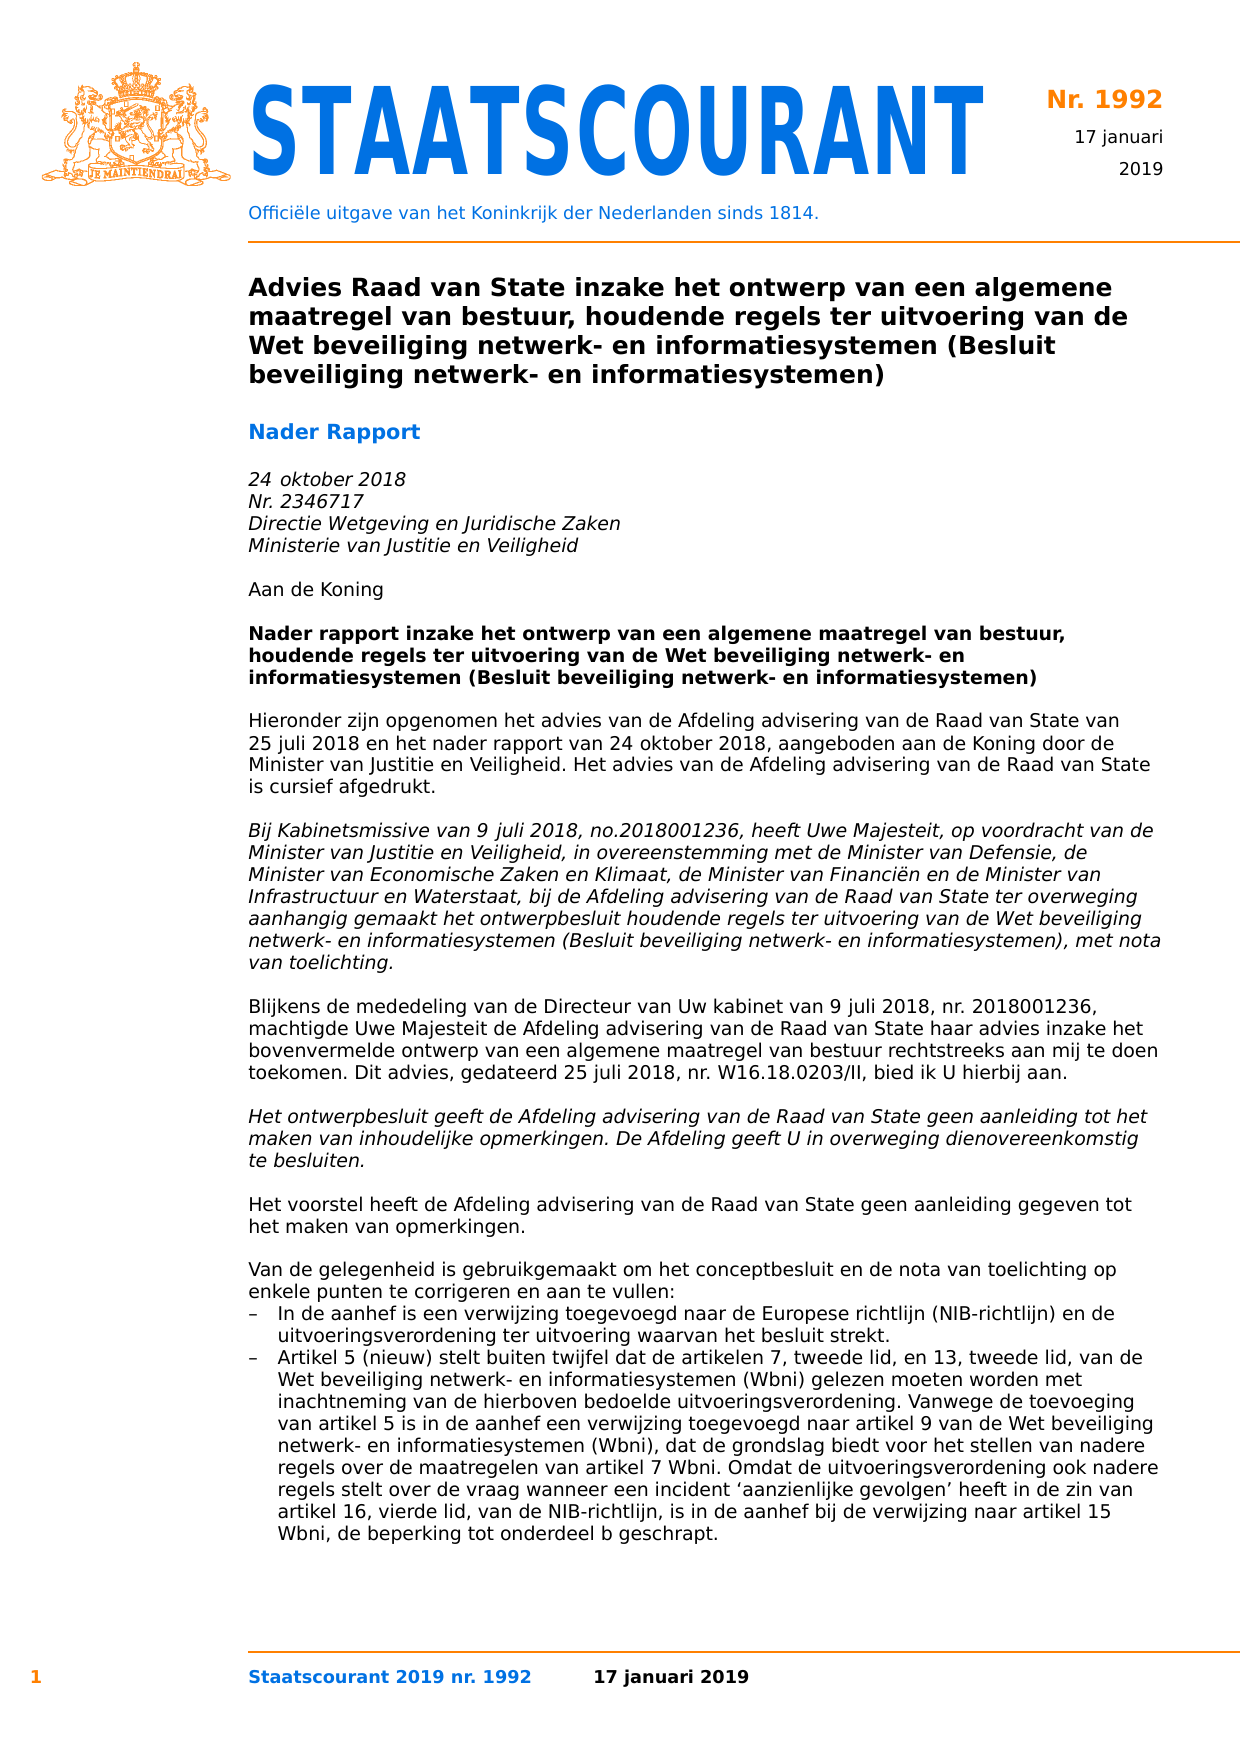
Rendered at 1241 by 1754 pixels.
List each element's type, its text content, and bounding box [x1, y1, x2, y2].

text Directie Wetgeving en Juridische Zaken [248, 513, 1163, 535]
subtitle Nader Rapport [248, 420, 1163, 444]
text Bij Kabinetsmissive van 9 juli 2018, no.2018001236, heeft Uwe Majesteit, op voordracht van de Minister van Justitie en Veiligheid, in overeenstemming met de Minister van Defensie, de Minister van Economische Zaken en Klimaat, de Minister van Financiën en de Minister van Infrastructuur en Waterstaat, bij de Afdeling advisering van de Raad van State ter overweging aanhangig gemaakt het ontwerpbesluit houdende regels ter uitvoering van de Wet beveiliging netwerk- en informatiesystemen (Besluit beveiliging netwerk- en informatiesystemen), met nota van toelichting. [248, 820, 1163, 974]
text Nader rapport inzake het ontwerp van een algemene maatregel van bestuur, houdende regels ter uitvoering van de Wet beveiliging netwerk- en informatiesystemen (Besluit beveiliging netwerk- en informatiesystemen) [248, 623, 1163, 688]
picture [41, 62, 231, 186]
subtitle Advies Raad van State inzake het ontwerp van een algemene maatregel van bestuur, houdende regels ter uitvoering van de Wet beveiliging netwerk- en informatiesystemen (Besluit beveiliging netwerk- en informatiesystemen) [248, 273, 1163, 390]
table_header STAATSCOURANT [248, 62, 998, 203]
text Nr. 2346717 [248, 491, 1163, 513]
text Hieronder zijn opgenomen het advies van de Afdeling advisering van de Raad van State van 25 juli 2018 en het nader rapport van 24 oktober 2018, aangeboden aan de Koning door de Minister van Justitie en Veiligheid. Het advies van de Afdeling advisering van de Raad van State is cursief afgedrukt. [248, 710, 1163, 798]
table_header [25, 62, 248, 241]
table_header Nr. 1992 [998, 62, 1240, 121]
text Blijkens de mededeling van de Directeur van Uw kabinet van 9 juli 2018, nr. 2018001236, machtigde Uwe Majesteit de Afdeling advisering van de Raad van State haar advies inzake het bovenvermelde ontwerp van een algemene maatregel van bestuur rechtstreeks aan mij te doen toekomen. Dit advies, gedateerd 25 juli 2018, nr. W16.18.0203/II, bied ik U hierbij aan. [248, 996, 1163, 1084]
text Het voorstel heeft de Afdeling advisering van de Raad van State geen aanleiding gegeven tot het maken van opmerkingen. [248, 1193, 1163, 1237]
text – In de aanhef is een verwijzing toegevoegd naar de Europese richtlijn (NIB-richtlijn) en de uitvoeringsverordening ter uitvoering waarvan het besluit strekt. [248, 1303, 1163, 1347]
table_cell Officiële uitgave van het Koninkrijk der Nederlanden sinds 1814. [248, 203, 1240, 241]
text 24 oktober 2018 [248, 469, 1163, 491]
text Het ontwerpbesluit geeft de Afdeling advisering van de Raad van State geen aanleiding tot het maken van inhoudelijke opmerkingen. De Afdeling geeft U in overweging dienovereenkomstig te besluiten. [248, 1106, 1163, 1172]
table_cell 17 januari [998, 121, 1240, 153]
text Ministerie van Justitie en Veiligheid [248, 535, 1163, 557]
text – Artikel 5 (nieuw) stelt buiten twijfel dat de artikelen 7, tweede lid, en 13, tweede lid, van de Wet beveiliging netwerk- en informatiesystemen (Wbni) gelezen moeten worden met inachtneming van de hierboven bedoelde uitvoeringsverordening. Vanwege de toevoeging van artikel 5 is in de aanhef een verwijzing toegevoegd naar artikel 9 van de Wet beveiliging netwerk- en informatiesystemen (Wbni), dat de grondslag biedt voor het stellen van nadere regels over de maatregelen van artikel 7 Wbni. Omdat de uitvoeringsverordening ook nadere regels stelt over de vraag wanneer een incident ‘aanzienlijke gevolgen’ heeft in de zin van artikel 16, vierde lid, van de NIB-richtlijn, is in de aanhef bij de verwijzing naar artikel 15 Wbni, de beperking tot onderdeel b geschrapt. [248, 1347, 1163, 1545]
text Aan de Koning [248, 579, 1163, 601]
text Van de gelegenheid is gebruikgemaakt om het conceptbesluit en de nota van toelichting op enkele punten te corrigeren en aan te vullen: [248, 1259, 1163, 1303]
table_cell 2019 [998, 153, 1240, 203]
